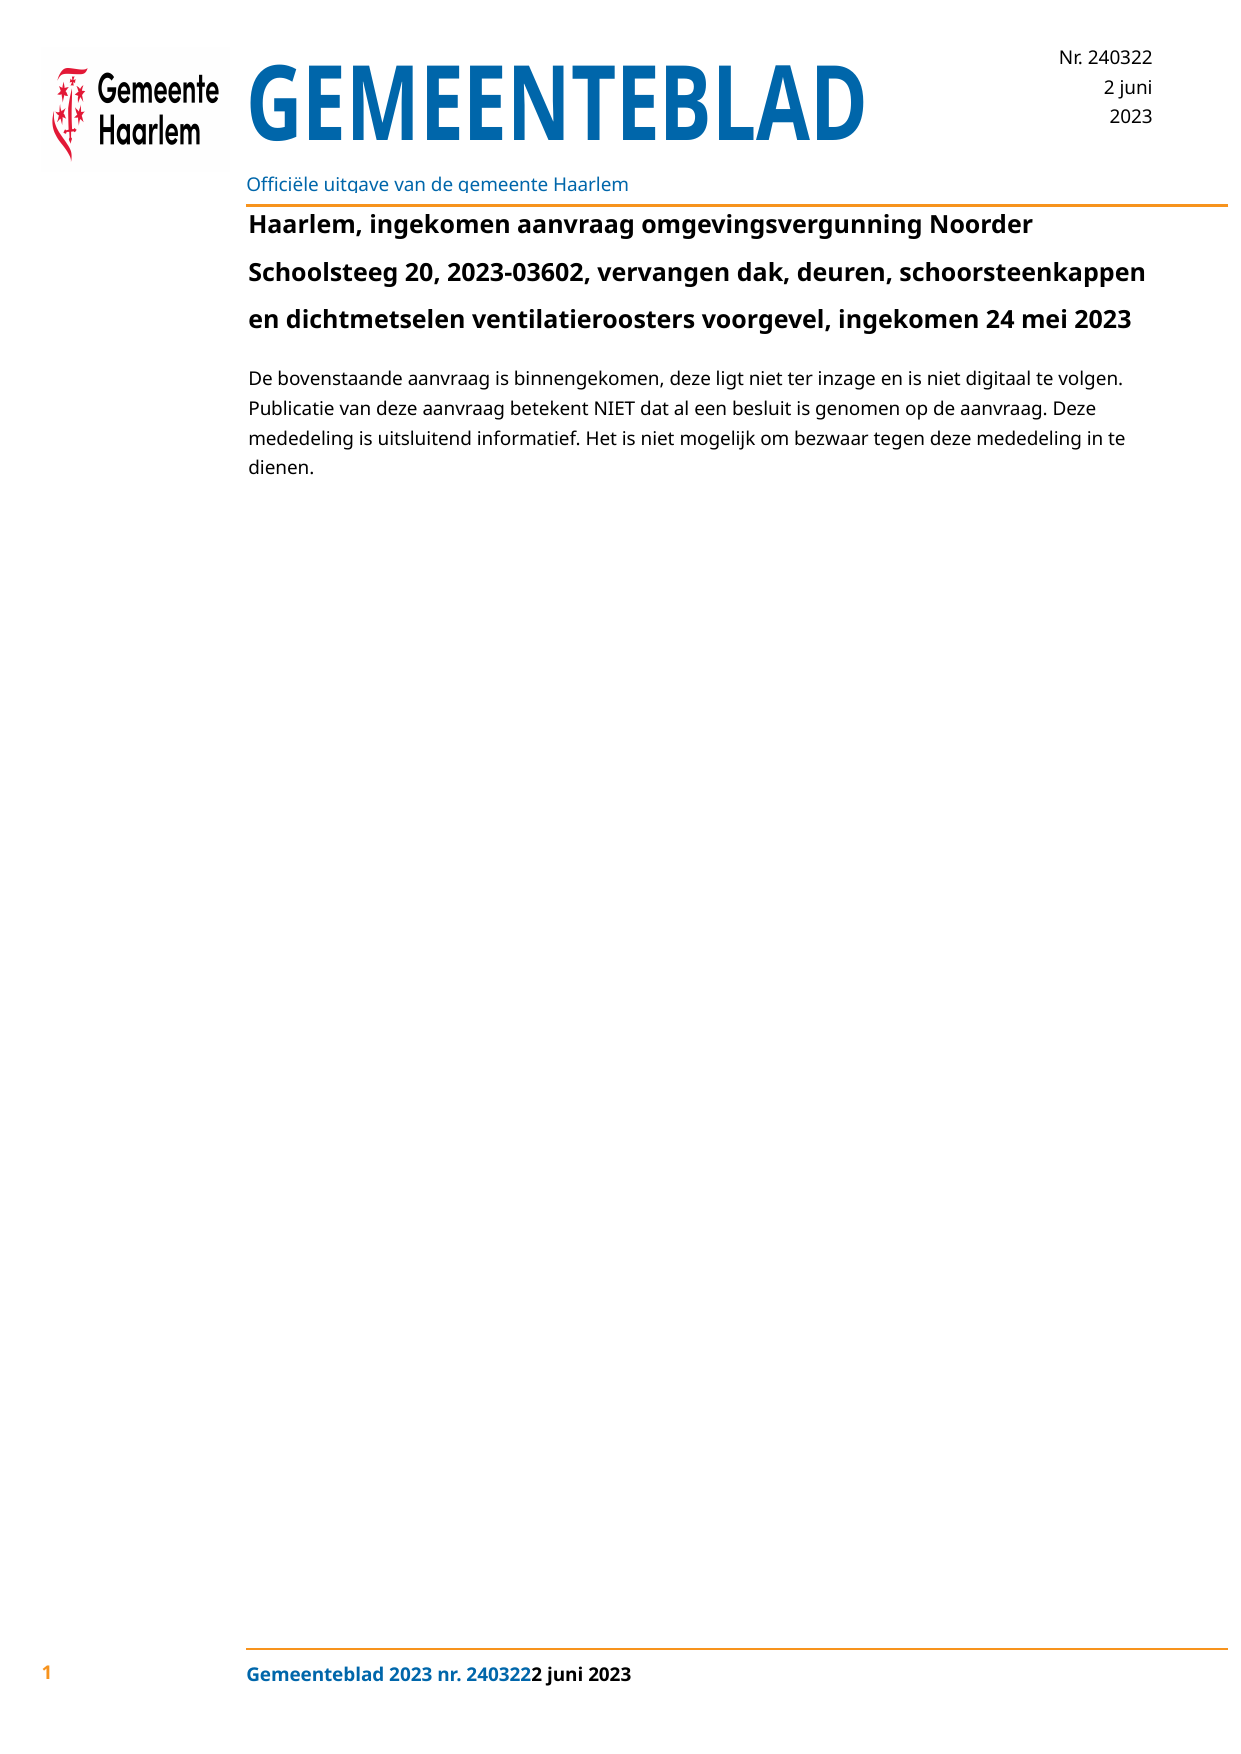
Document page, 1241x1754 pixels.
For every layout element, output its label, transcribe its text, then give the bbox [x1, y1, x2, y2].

picture [41, 47, 231, 172]
text Haarlem, ingekomen aanvraag omgevingsvergunning Noorder Schoolsteeg 20, 2023-03602, vervangen dak, deuren, schoorsteenkappen en dichtmetselen ventilatieroosters voorgevel, ingekomen 24 mei 2023 [248, 207, 1152, 336]
text De bovenstaande aanvraag is binnengekomen, deze ligt niet ter inzage en is niet digitaal te volgen. Publicatie van deze aanvraag betekent NIET dat al een besluit is genomen op de aanvraag. Deze mededeling is uitsluitend informatief. Het is niet mogelijk om bezwaar tegen deze mededeling in te dienen. [248, 366, 1152, 480]
